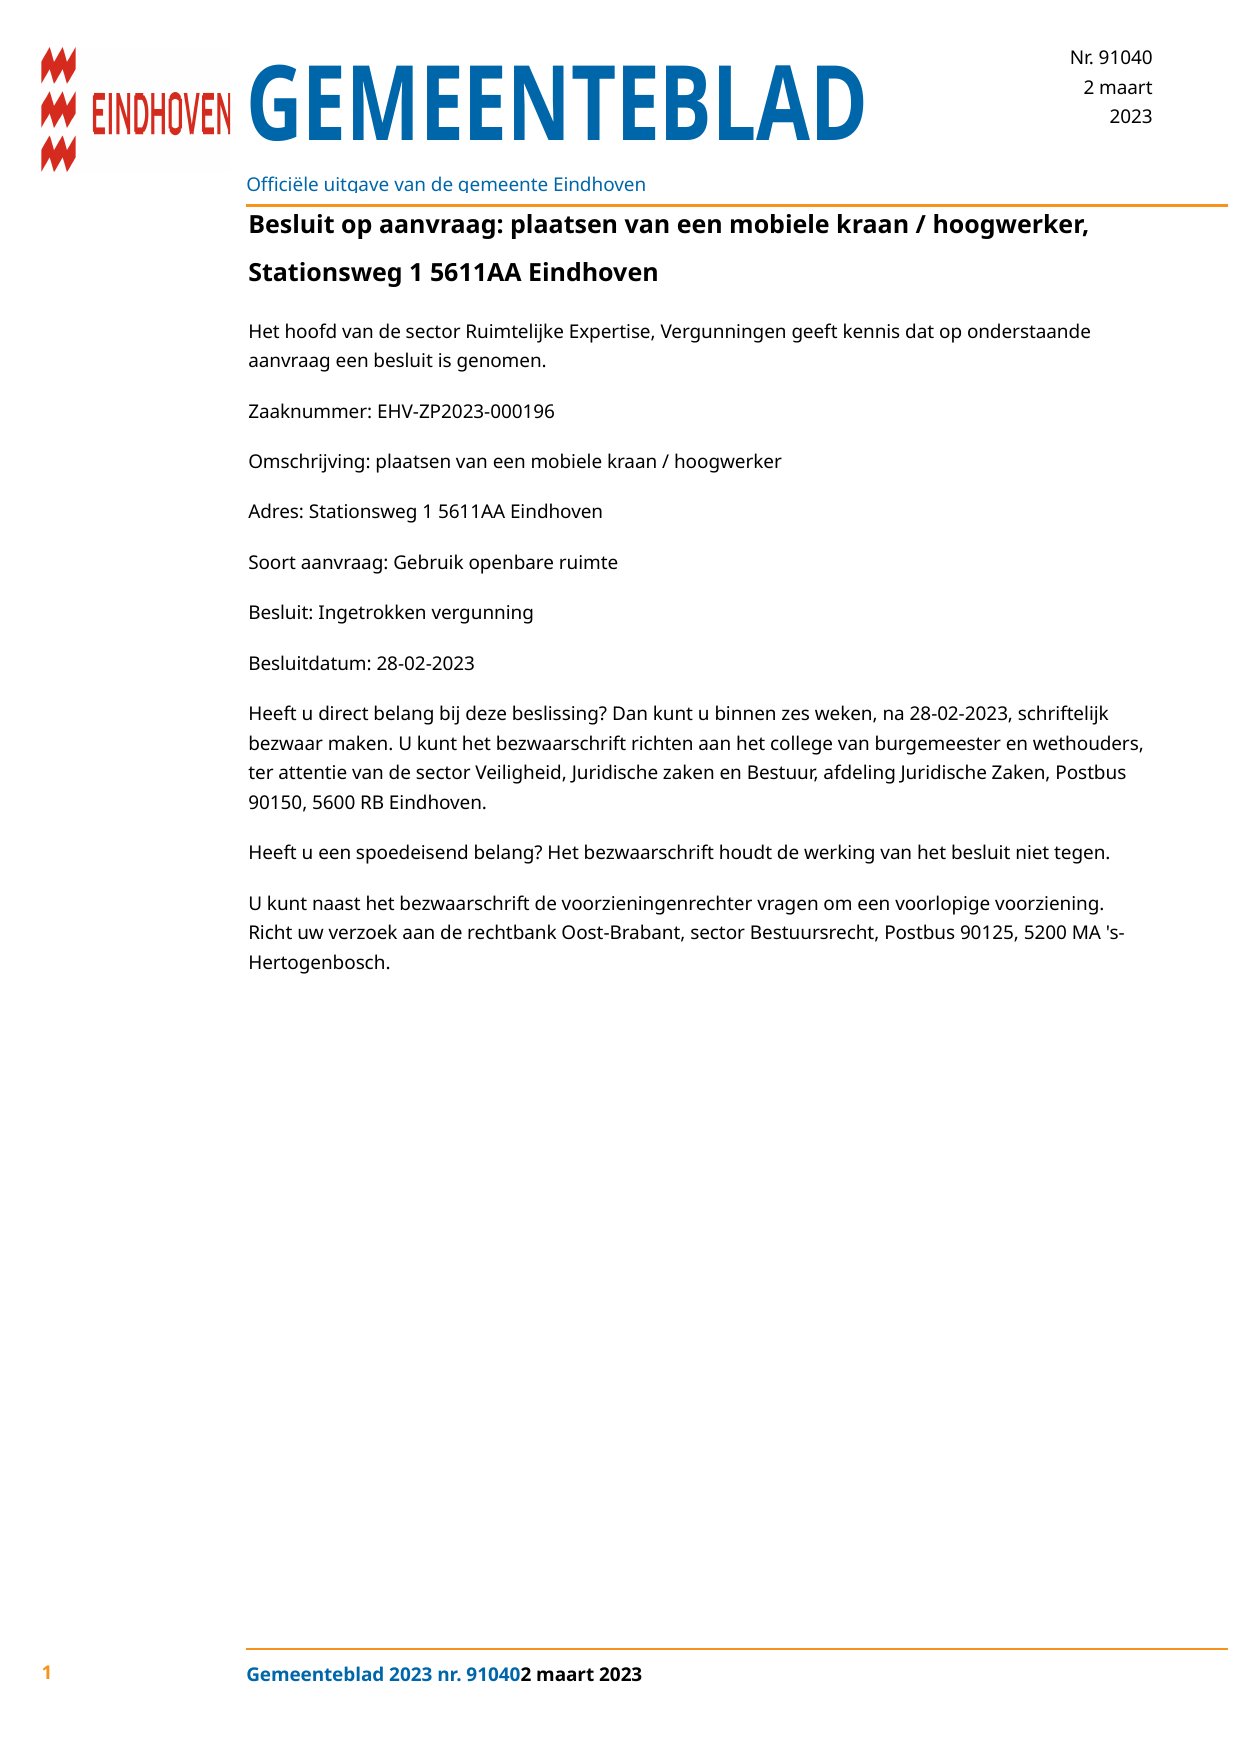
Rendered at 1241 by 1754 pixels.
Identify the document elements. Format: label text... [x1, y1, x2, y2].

text Adres: Stationsweg 1 5611AA Eindhoven [248, 499, 1152, 524]
text Besluit: Ingetrokken vergunning [248, 599, 1152, 625]
picture [41, 47, 231, 172]
text Het hoofd van de sector Ruimtelijke Expertise, Vergunningen geeft kennis dat op onderstaande aanvraag een besluit is genomen. [248, 318, 1152, 373]
text Zaaknummer: EHV-ZP2023-000196 [248, 398, 1152, 424]
text Besluit op aanvraag: plaatsen van een mobiele kraan / hoogwerker, Stationsweg 1 5611AA Eindhoven [248, 207, 1152, 288]
text Omschrijving: plaatsen van een mobiele kraan / hoogwerker [248, 448, 1152, 474]
text Besluitdatum: 28-02-2023 [248, 650, 1152, 676]
text Heeft u een spoedeisend belang? Het bezwaarschrift houdt de werking van het besluit niet tegen. [248, 839, 1152, 865]
text Soort aanvraag: Gebruik openbare ruimte [248, 549, 1152, 575]
text Heeft u direct belang bij deze beslissing? Dan kunt u binnen zes weken, na 28-02-2023, schriftelijk bezwaar maken. U kunt het bezwaarschrift richten aan het college van burgemeester en wethouders, ter attentie van de sector Veiligheid, Juridische zaken en Bestuur, afdeling Juridische Zaken, Postbus 90150, 5600 RB Eindhoven. [248, 700, 1152, 815]
text U kunt naast het bezwaarschrift de voorzieningenrechter vragen om een voorlopige voorziening. Richt uw verzoek aan de rechtbank Oost-Brabant, sector Bestuursrecht, Postbus 90125, 5200 MA 's-Hertogenbosch. [248, 890, 1152, 975]
